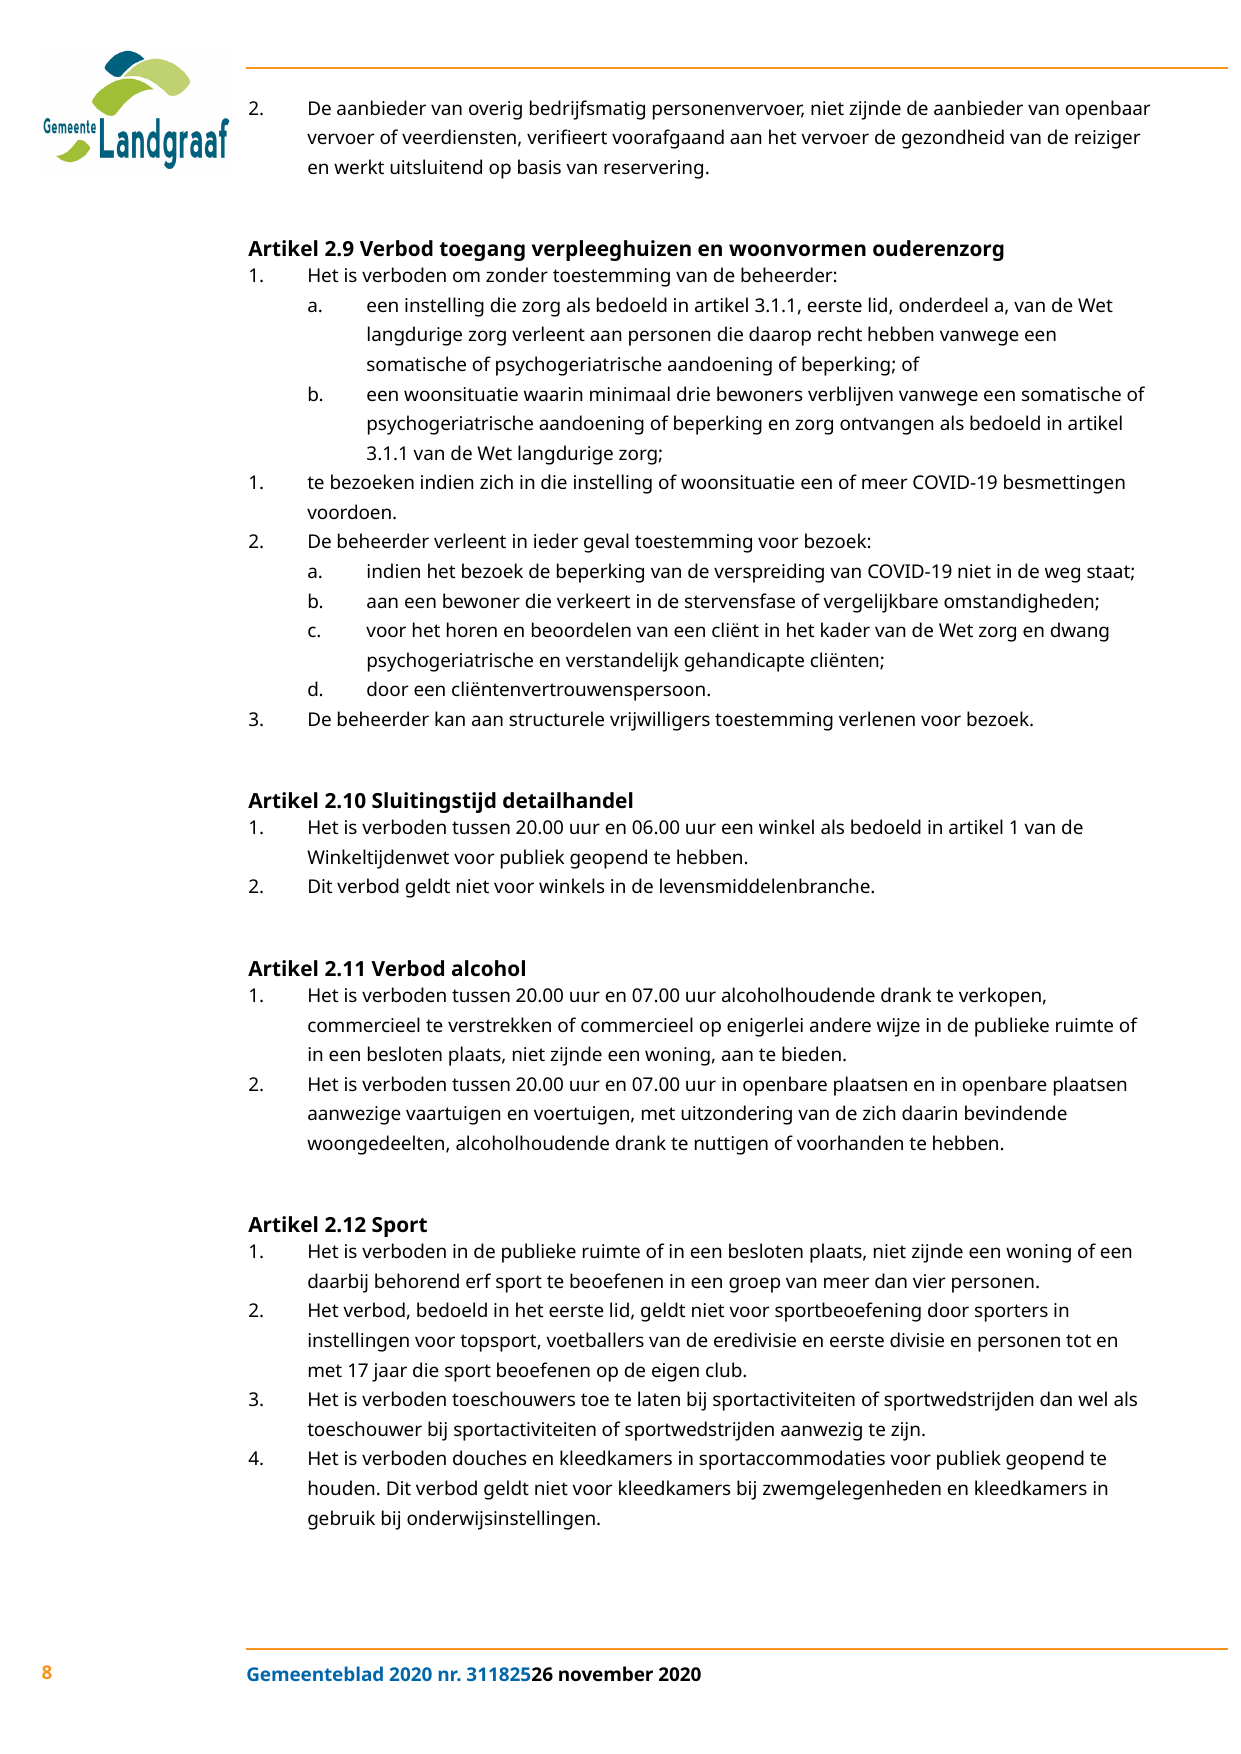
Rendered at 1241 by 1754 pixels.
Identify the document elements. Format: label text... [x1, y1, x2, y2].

list een instelling die zorg als bedoeld in artikel 3.1.1, eerste lid, onderdeel a, van de Wet langdurige zorg verleent aan personen die daarop recht hebben vanwege een somatische of psychogeriatrische aandoening of beperking; of [307, 292, 1152, 377]
list indien het bezoek de beperking van de verspreiding van COVID-19 niet in de weg staat; [307, 558, 1152, 584]
list Het verbod, bedoeld in het eerste lid, geldt niet voor sportbeoefening door sporters in instellingen voor topsport, voetballers van de eredivisie en eerste divisie en personen tot en met 17 jaar die sport beoefenen op de eigen club. [248, 1298, 1152, 1383]
list door een cliëntenvertrouwenspersoon. [307, 677, 1152, 702]
list Het is verboden tussen 20.00 uur en 07.00 uur in openbare plaatsen en in openbare plaatsen aanwezige vaartuigen en voertuigen, met uitzondering van de zich daarin bevindende woongedeelten, alcoholhoudende drank te nuttigen of voorhanden te hebben. [248, 1071, 1152, 1156]
list Het is verboden in de publieke ruimte of in een besloten plaats, niet zijnde een woning of een daarbij behorend erf sport te beoefenen in een groep van meer dan vier personen. [248, 1238, 1152, 1294]
list De beheerder kan aan structurele vrijwilligers toestemming verlenen voor bezoek. [248, 706, 1152, 732]
text Artikel 2.11 Verbod alcohol [248, 954, 1152, 982]
text Artikel 2.12 Sport [248, 1210, 1152, 1238]
text Artikel 2.10 Sluitingstijd detailhandel [248, 786, 1152, 814]
list aan een bewoner die verkeert in de stervensfase of vergelijkbare omstandigheden; [307, 588, 1152, 613]
list voor het horen en beoordelen van een cliënt in het kader van de Wet zorg en dwang psychogeriatrische en verstandelijk gehandicapte cliënten; [307, 617, 1152, 673]
picture [41, 47, 231, 172]
list Het is verboden tussen 20.00 uur en 06.00 uur een winkel als bedoeld in artikel 1 van de Winkeltijdenwet voor publiek geopend te hebben. [248, 814, 1152, 870]
list Dit verbod geldt niet voor winkels in de levensmiddelenbranche. [248, 874, 1152, 899]
list Het is verboden tussen 20.00 uur en 07.00 uur alcoholhoudende drank te verkopen, commercieel te verstrekken of commercieel op enigerlei andere wijze in de publieke ruimte of in een besloten plaats, niet zijnde een woning, aan te bieden. [248, 982, 1152, 1067]
text Artikel 2.9 Verbod toegang verpleeghuizen en woonvormen ouderenzorg [248, 234, 1152, 262]
list De beheerder verleent in ieder geval toestemming voor bezoek: [248, 529, 1152, 554]
list te bezoeken indien zich in die instelling of woonsituatie een of meer COVID-19 besmettingen voordoen. [248, 469, 1152, 525]
list De aanbieder van overig bedrijfsmatig personenvervoer, niet zijnde de aanbieder van openbaar vervoer of veerdiensten, verifieert voorafgaand aan het vervoer de gezondheid van de reiziger en werkt uitsluitend op basis van reservering. [248, 95, 1152, 180]
list Het is verboden toeschouwers toe te laten bij sportactiviteiten of sportwedstrijden dan wel als toeschouwer bij sportactiviteiten of sportwedstrijden aanwezig te zijn. [248, 1386, 1152, 1442]
list een woonsituatie waarin minimaal drie bewoners verblijven vanwege een somatische of psychogeriatrische aandoening of beperking en zorg ontvangen als bedoeld in artikel 3.1.1 van de Wet langdurige zorg; [307, 381, 1152, 466]
list Het is verboden douches en kleedkamers in sportaccommodaties voor publiek geopend te houden. Dit verbod geldt niet voor kleedkamers bij zwemgelegenheden en kleedkamers in gebruik bij onderwijsinstellingen. [248, 1446, 1152, 1531]
list Het is verboden om zonder toestemming van de beheerder: [248, 262, 1152, 288]
